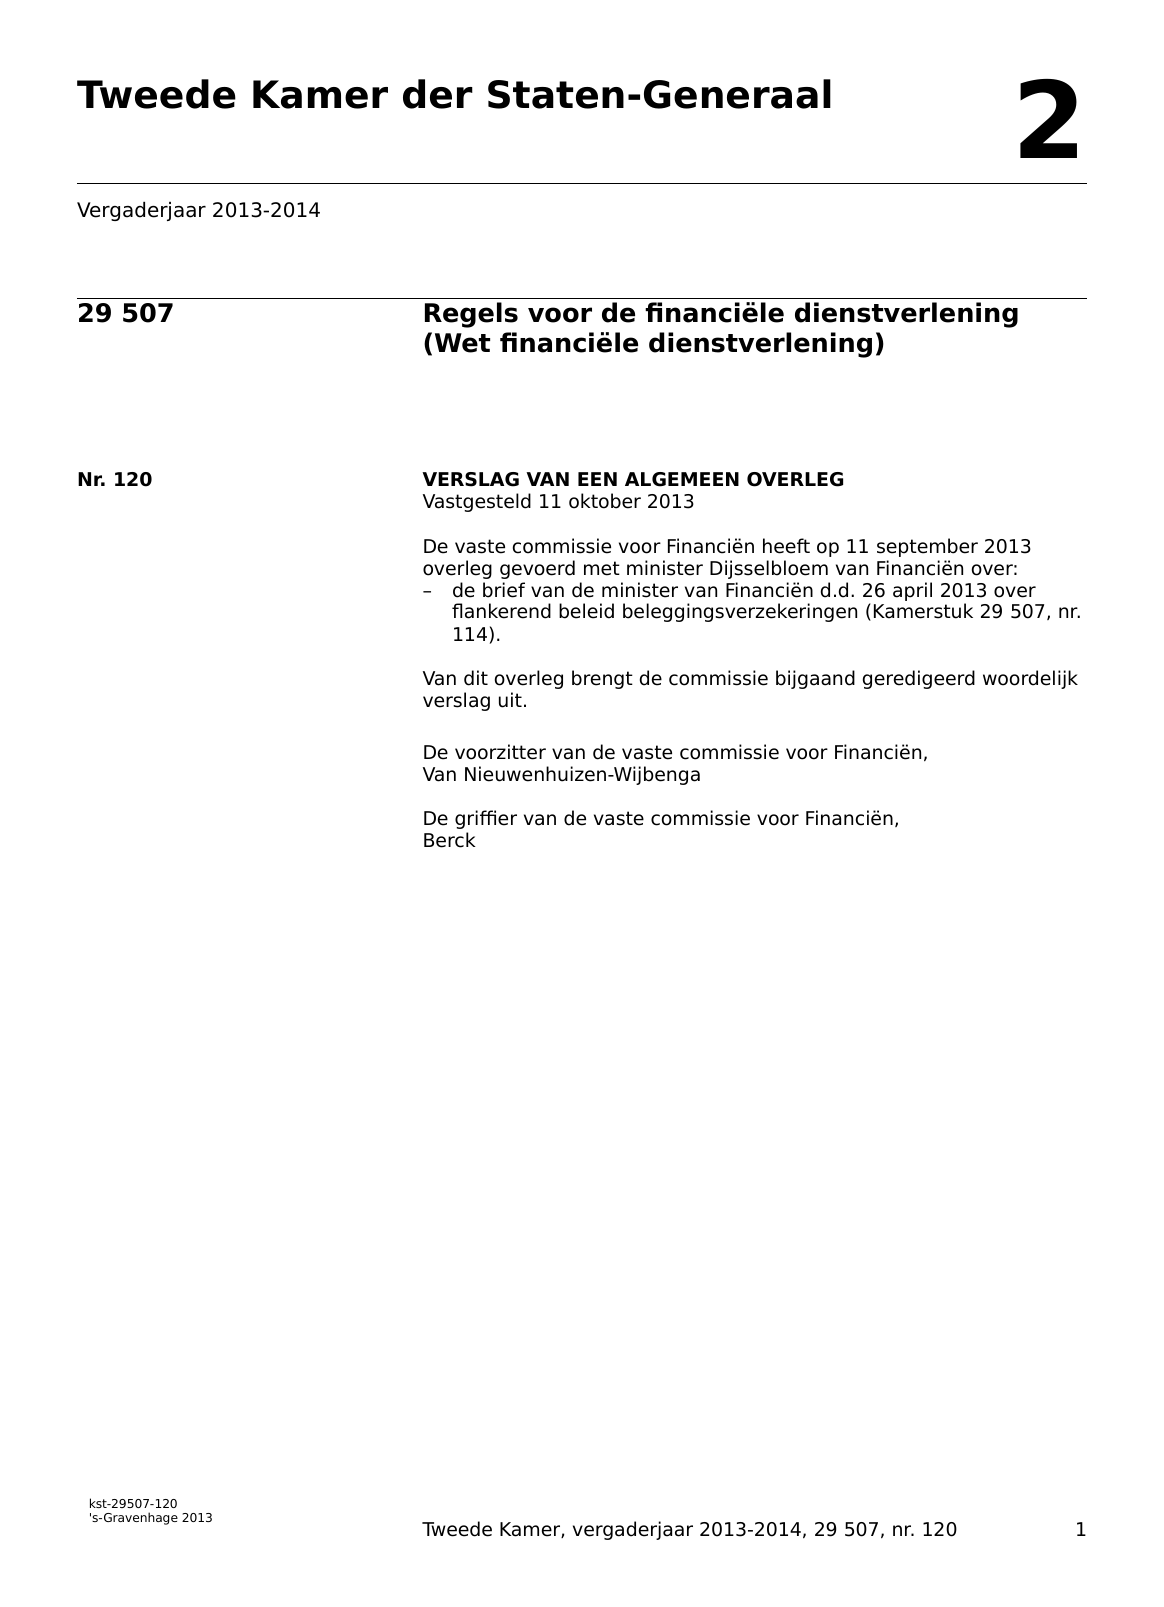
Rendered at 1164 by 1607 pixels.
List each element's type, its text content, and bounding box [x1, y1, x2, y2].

text Vastgesteld 11 oktober 2013 [422, 491, 1087, 513]
table_header Tweede Kamer der Staten-Generaal [77, 59, 886, 183]
text kst-29507-120 [88, 1497, 323, 1511]
subtitle Nr. 120 VERSLAG VAN EEN ALGEMEEN OVERLEG [77, 469, 1087, 491]
text De griffier van de vaste commissie voor Financiën, Berck [422, 808, 1087, 852]
text De voorzitter van de vaste commissie voor Financiën, Van Nieuwenhuizen-Wijbenga [422, 742, 1087, 786]
text – de brief van de minister van Financiën d.d. 26 april 2013 over flankerend beleid beleggingsverzekeringen (Kamerstuk 29 507, nr. 114). [422, 579, 1087, 645]
table_cell Vergaderjaar 2013-2014 [77, 184, 1087, 298]
text De vaste commissie voor Financiën heeft op 11 september 2013 overleg gevoerd met minister Dijsselbloem van Financiën over: [422, 536, 1087, 579]
subtitle 29 507 Regels voor de financiële dienstverlening (Wet financiële dienstverlening) [77, 299, 1087, 358]
table_header 2 [886, 59, 1087, 183]
text 's-Gravenhage 2013 [88, 1511, 323, 1525]
text Van dit overleg brengt de commissie bijgaand geredigeerd woordelijk verslag uit. [422, 668, 1087, 712]
